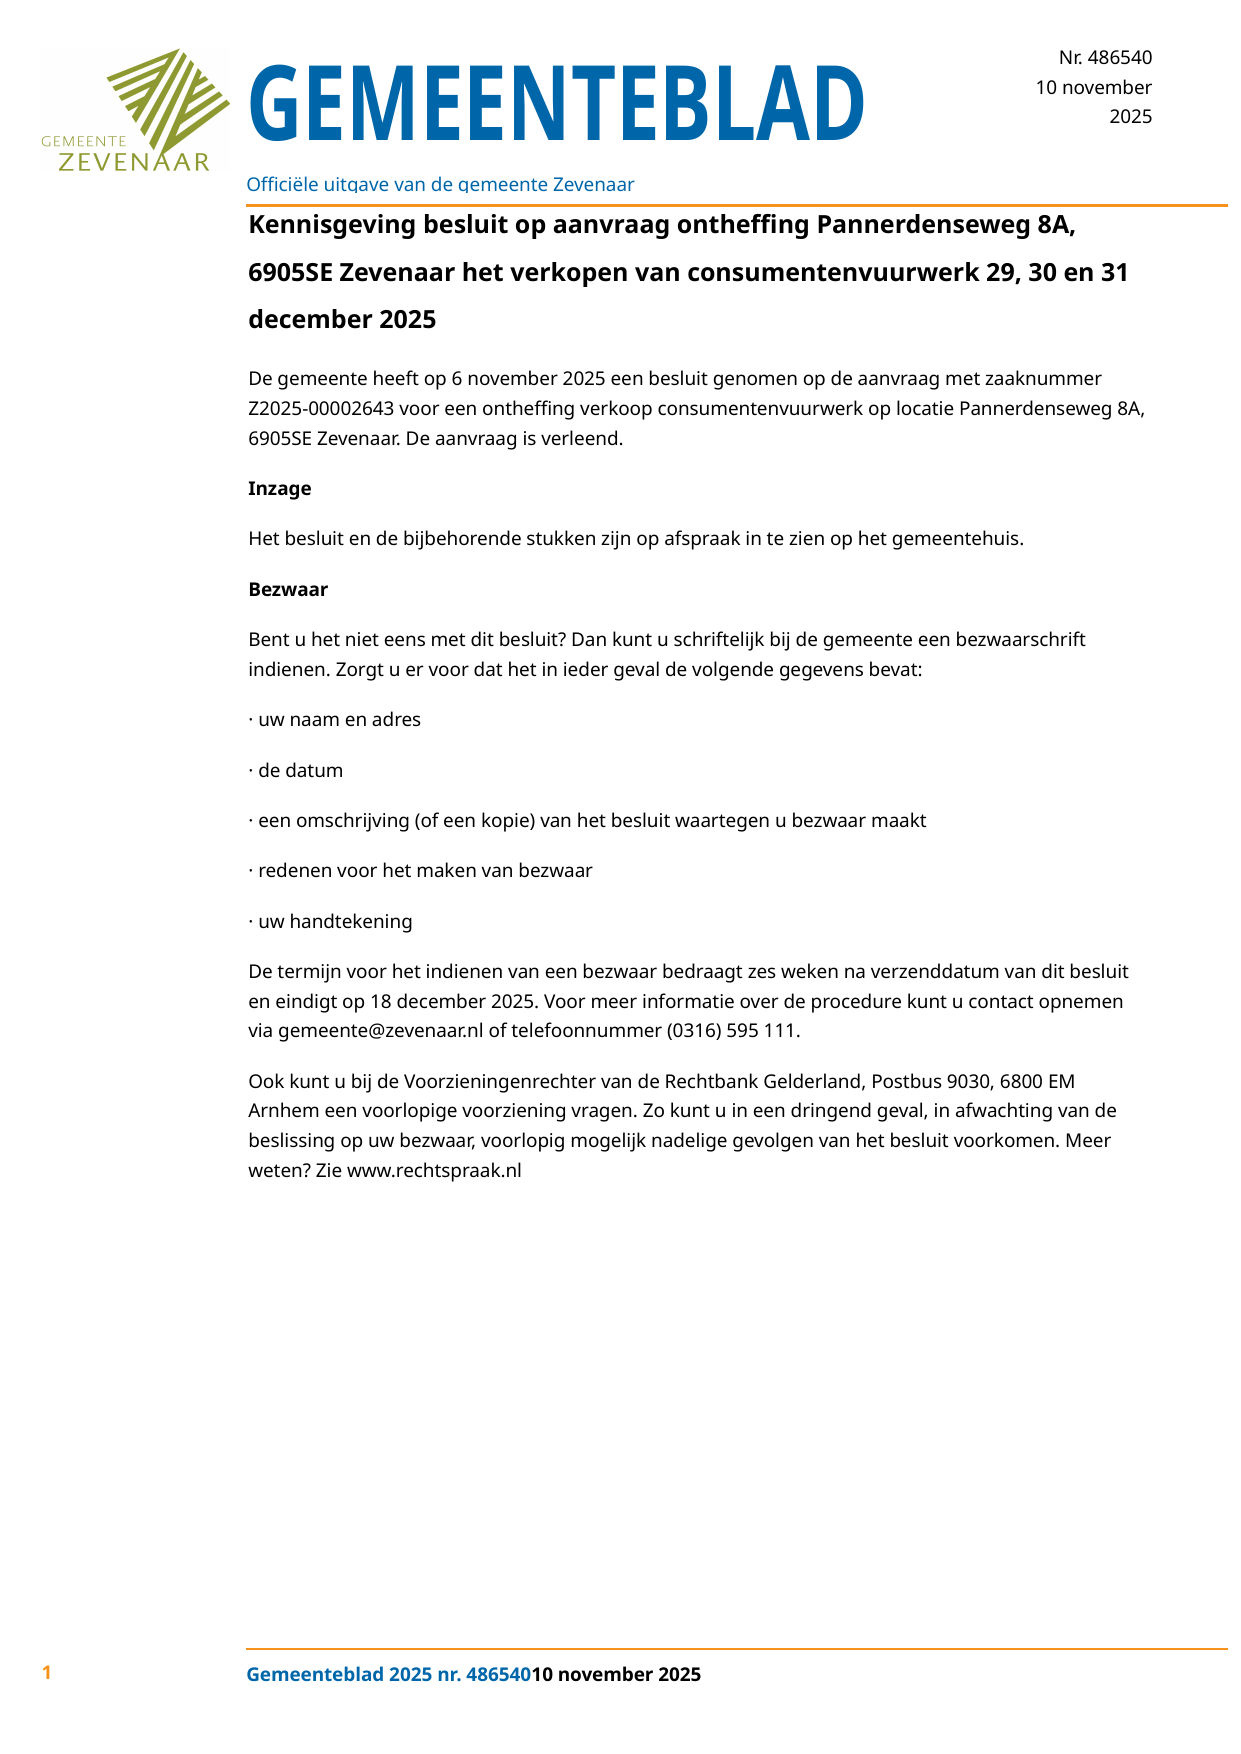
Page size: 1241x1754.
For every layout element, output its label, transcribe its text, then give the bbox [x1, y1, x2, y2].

text · uw handtekening [248, 908, 1152, 934]
text · een omschrijving (of een kopie) van het besluit waartegen u bezwaar maakt [248, 807, 1152, 833]
text · redenen voor het maken van bezwaar [248, 858, 1152, 883]
text · de datum [248, 757, 1152, 782]
text Bezwaar [248, 576, 1152, 602]
text Kennisgeving besluit op aanvraag ontheffing Pannerdenseweg 8A, 6905SE Zevenaar het verkopen van consumentenvuurwerk 29, 30 en 31 december 2025 [248, 207, 1152, 336]
text Het besluit en de bijbehorende stukken zijn op afspraak in te zien op het gemeentehuis. [248, 526, 1152, 551]
text Ook kunt u bij de Voorzieningenrechter van de Rechtbank Gelderland, Postbus 9030, 6800 EM Arnhem een voorlopige voorziening vragen. Zo kunt u in een dringend geval, in afwachting van de beslissing op uw bezwaar, voorlopig mogelijk nadelige gevolgen van het besluit voorkomen. Meer weten? Zie www.rechtspraak.nl [248, 1068, 1152, 1182]
picture [41, 47, 231, 172]
text Inzage [248, 475, 1152, 501]
text Bent u het niet eens met dit besluit? Dan kunt u schriftelijk bij de gemeente een bezwaarschrift indienen. Zorgt u er voor dat het in ieder geval de volgende gegevens bevat: [248, 626, 1152, 682]
text · uw naam en adres [248, 706, 1152, 732]
text De termijn voor het indienen van een bezwaar bedraagt zes weken na verzenddatum van dit besluit en eindigt op 18 december 2025. Voor meer informatie over de procedure kunt u contact opnemen via gemeente@zevenaar.nl of telefoonnummer (0316) 595 111. [248, 958, 1152, 1043]
text De gemeente heeft op 6 november 2025 een besluit genomen op de aanvraag met zaaknummer Z2025-00002643 voor een ontheffing verkoop consumentenvuurwerk op locatie Pannerdenseweg 8A, 6905SE Zevenaar. De aanvraag is verleend. [248, 366, 1152, 450]
